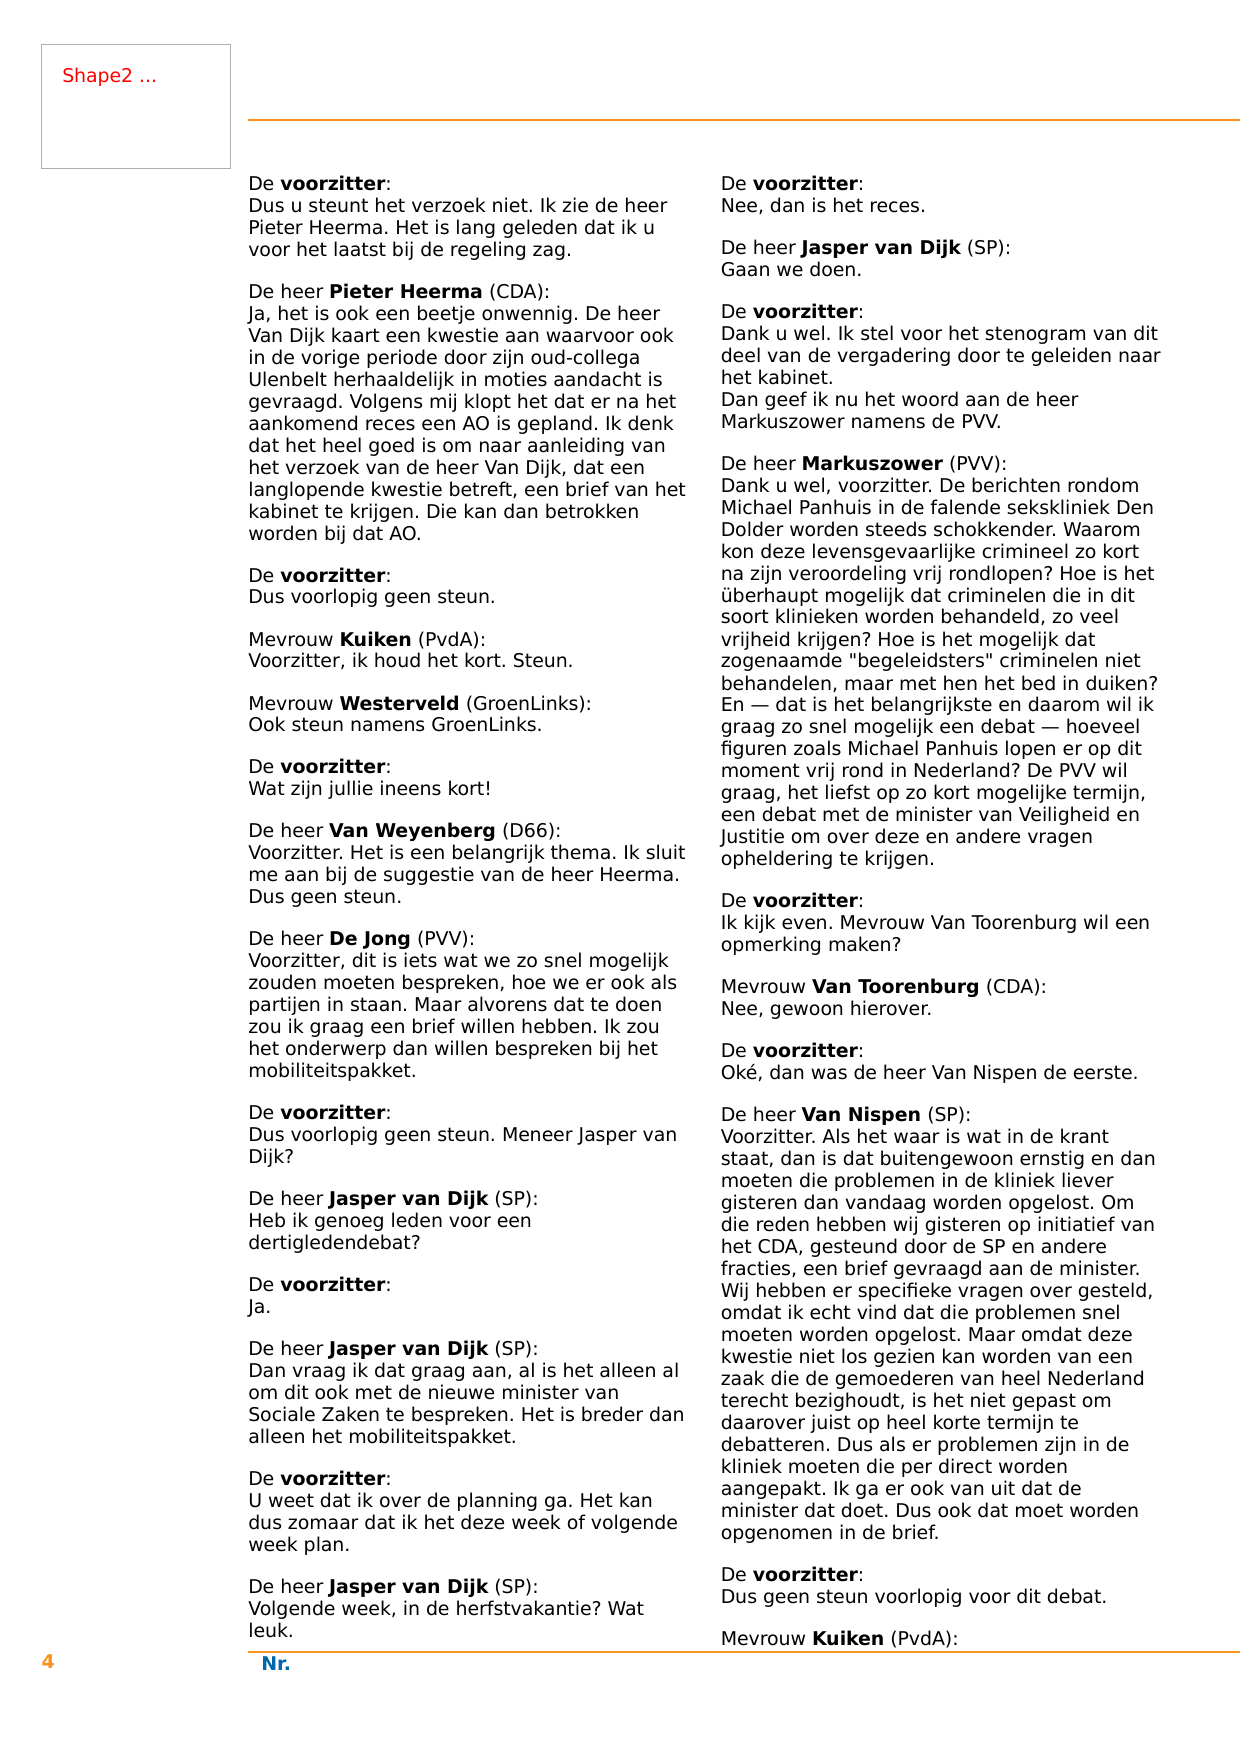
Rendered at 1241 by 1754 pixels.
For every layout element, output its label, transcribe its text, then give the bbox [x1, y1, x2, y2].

text Oké, dan was de heer Van Nispen de eerste. [721, 1062, 1163, 1084]
text Nee, dan is het reces. [721, 195, 1163, 217]
text Voorzitter. Het is een belangrijk thema. Ik sluit me aan bij de suggestie van de heer Heerma. Dus geen steun. [248, 842, 691, 908]
text Dan vraag ik dat graag aan, al is het alleen al om dit ook met de nieuwe minister van Sociale Zaken te bespreken. Het is breder dan alleen het mobiliteitspakket. [248, 1360, 691, 1448]
text Ja, het is ook een beetje onwennig. De heer Van Dijk kaart een kwestie aan waarvoor ook in de vorige periode door zijn oud-collega Ulenbelt herhaaldelijk in moties aandacht is gevraagd. Volgens mij klopt het dat er na het aankomend reces een AO is gepland. Ik denk dat het heel goed is om naar aanleiding van het verzoek van de heer Van Dijk, dat een langlopende kwestie betreft, een brief van het kabinet te krijgen. Die kan dan betrokken worden bij dat AO. [248, 303, 691, 544]
text De voorzitter: [721, 301, 1163, 323]
text Heb ik genoeg leden voor een dertigledendebat? [248, 1210, 691, 1254]
text Gaan we doen. [721, 259, 1163, 281]
text De heer Pieter Heerma (CDA): [248, 281, 691, 303]
text De heer Van Nispen (SP): [721, 1104, 1163, 1126]
text De voorzitter: [721, 173, 1163, 195]
text De voorzitter: [248, 756, 691, 778]
text Mevrouw Westerveld (GroenLinks): [248, 692, 691, 714]
text De voorzitter: [721, 1564, 1163, 1586]
text Dank u wel, voorzitter. De berichten rondom Michael Panhuis in de falende sekskliniek Den Dolder worden steeds schokkender. Waarom kon deze levensgevaarlijke crimineel zo kort na zijn veroordeling vrij rondlopen? Hoe is het überhaupt mogelijk dat criminelen die in dit soort klinieken worden behandeld, zo veel vrijheid krijgen? Hoe is het mogelijk dat zogenaamde "begeleidsters" criminelen niet behandelen, maar met hen het bed in duiken? En — dat is het belangrijkste en daarom wil ik graag zo snel mogelijk een debat — hoeveel figuren zoals Michael Panhuis lopen er op dit moment vrij rond in Nederland? De PVV wil graag, het liefst op zo kort mogelijke termijn, een debat met de minister van Veiligheid en Justitie om over deze en andere vragen opheldering te krijgen. [721, 474, 1163, 870]
text Dan geef ik nu het woord aan de heer Markuszower namens de PVV. [721, 389, 1163, 433]
text De heer Jasper van Dijk (SP): [721, 237, 1163, 259]
text Ja. [248, 1296, 691, 1318]
text Voorzitter. Als het waar is wat in de krant staat, dan is dat buitengewoon ernstig en dan moeten die problemen in de kliniek liever gisteren dan vandaag worden opgelost. Om die reden hebben wij gisteren op initiatief van het CDA, gesteund door de SP en andere fracties, een brief gevraagd aan de minister. Wij hebben er specifieke vragen over gesteld, omdat ik echt vind dat die problemen snel moeten worden opgelost. Maar omdat deze kwestie niet los gezien kan worden van een zaak die de gemoederen van heel Nederland terecht bezighoudt, is het niet gepast om daarover juist op heel korte termijn te debatteren. Dus als er problemen zijn in de kliniek moeten die per direct worden aangepakt. Ik ga er ook van uit dat de minister dat doet. Dus ook dat moet worden opgenomen in de brief. [721, 1126, 1163, 1544]
text Voorzitter, ik houd het kort. Steun. [248, 650, 691, 672]
text De voorzitter: [248, 1274, 691, 1296]
text De heer De Jong (PVV): [248, 928, 691, 950]
text Nee, gewoon hierover. [721, 998, 1163, 1020]
text Ook steun namens GroenLinks. [248, 714, 691, 736]
text Mevrouw Kuiken (PvdA): [721, 1628, 1163, 1649]
text Dus voorlopig geen steun. [248, 586, 691, 608]
text De voorzitter: [248, 1102, 691, 1124]
text De voorzitter: [721, 890, 1163, 912]
text Mevrouw Kuiken (PvdA): [248, 628, 691, 650]
text Wat zijn jullie ineens kort! [248, 778, 691, 800]
text U weet dat ik over de planning ga. Het kan dus zomaar dat ik het deze week of volgende week plan. [248, 1490, 691, 1556]
text Dank u wel. Ik stel voor het stenogram van dit deel van de vergadering door te geleiden naar het kabinet. [721, 323, 1163, 389]
text De heer Markuszower (PVV): [721, 453, 1163, 474]
text Dus u steunt het verzoek niet. Ik zie de heer Pieter Heerma. Het is lang geleden dat ik u voor het laatst bij de regeling zag. [248, 195, 691, 261]
text Dus geen steun voorlopig voor dit debat. [721, 1586, 1163, 1608]
text De voorzitter: [248, 564, 691, 586]
text De voorzitter: [721, 1040, 1163, 1062]
text Ik kijk even. Mevrouw Van Toorenburg wil een opmerking maken? [721, 912, 1163, 956]
text De heer Jasper van Dijk (SP): [248, 1576, 691, 1598]
text Dus voorlopig geen steun. Meneer Jasper van Dijk? [248, 1124, 691, 1168]
text Voorzitter, dit is iets wat we zo snel mogelijk zouden moeten bespreken, hoe we er ook als partijen in staan. Maar alvorens dat te doen zou ik graag een brief willen hebben. Ik zou het onderwerp dan willen bespreken bij het mobiliteitspakket. [248, 950, 691, 1082]
text De voorzitter: [248, 1468, 691, 1490]
text Mevrouw Van Toorenburg (CDA): [721, 976, 1163, 998]
text De heer Van Weyenberg (D66): [248, 820, 691, 842]
text De voorzitter: [248, 173, 691, 195]
text De heer Jasper van Dijk (SP): [248, 1338, 691, 1360]
text Volgende week, in de herfstvakantie? Wat leuk. [248, 1598, 691, 1642]
text De heer Jasper van Dijk (SP): [248, 1188, 691, 1210]
